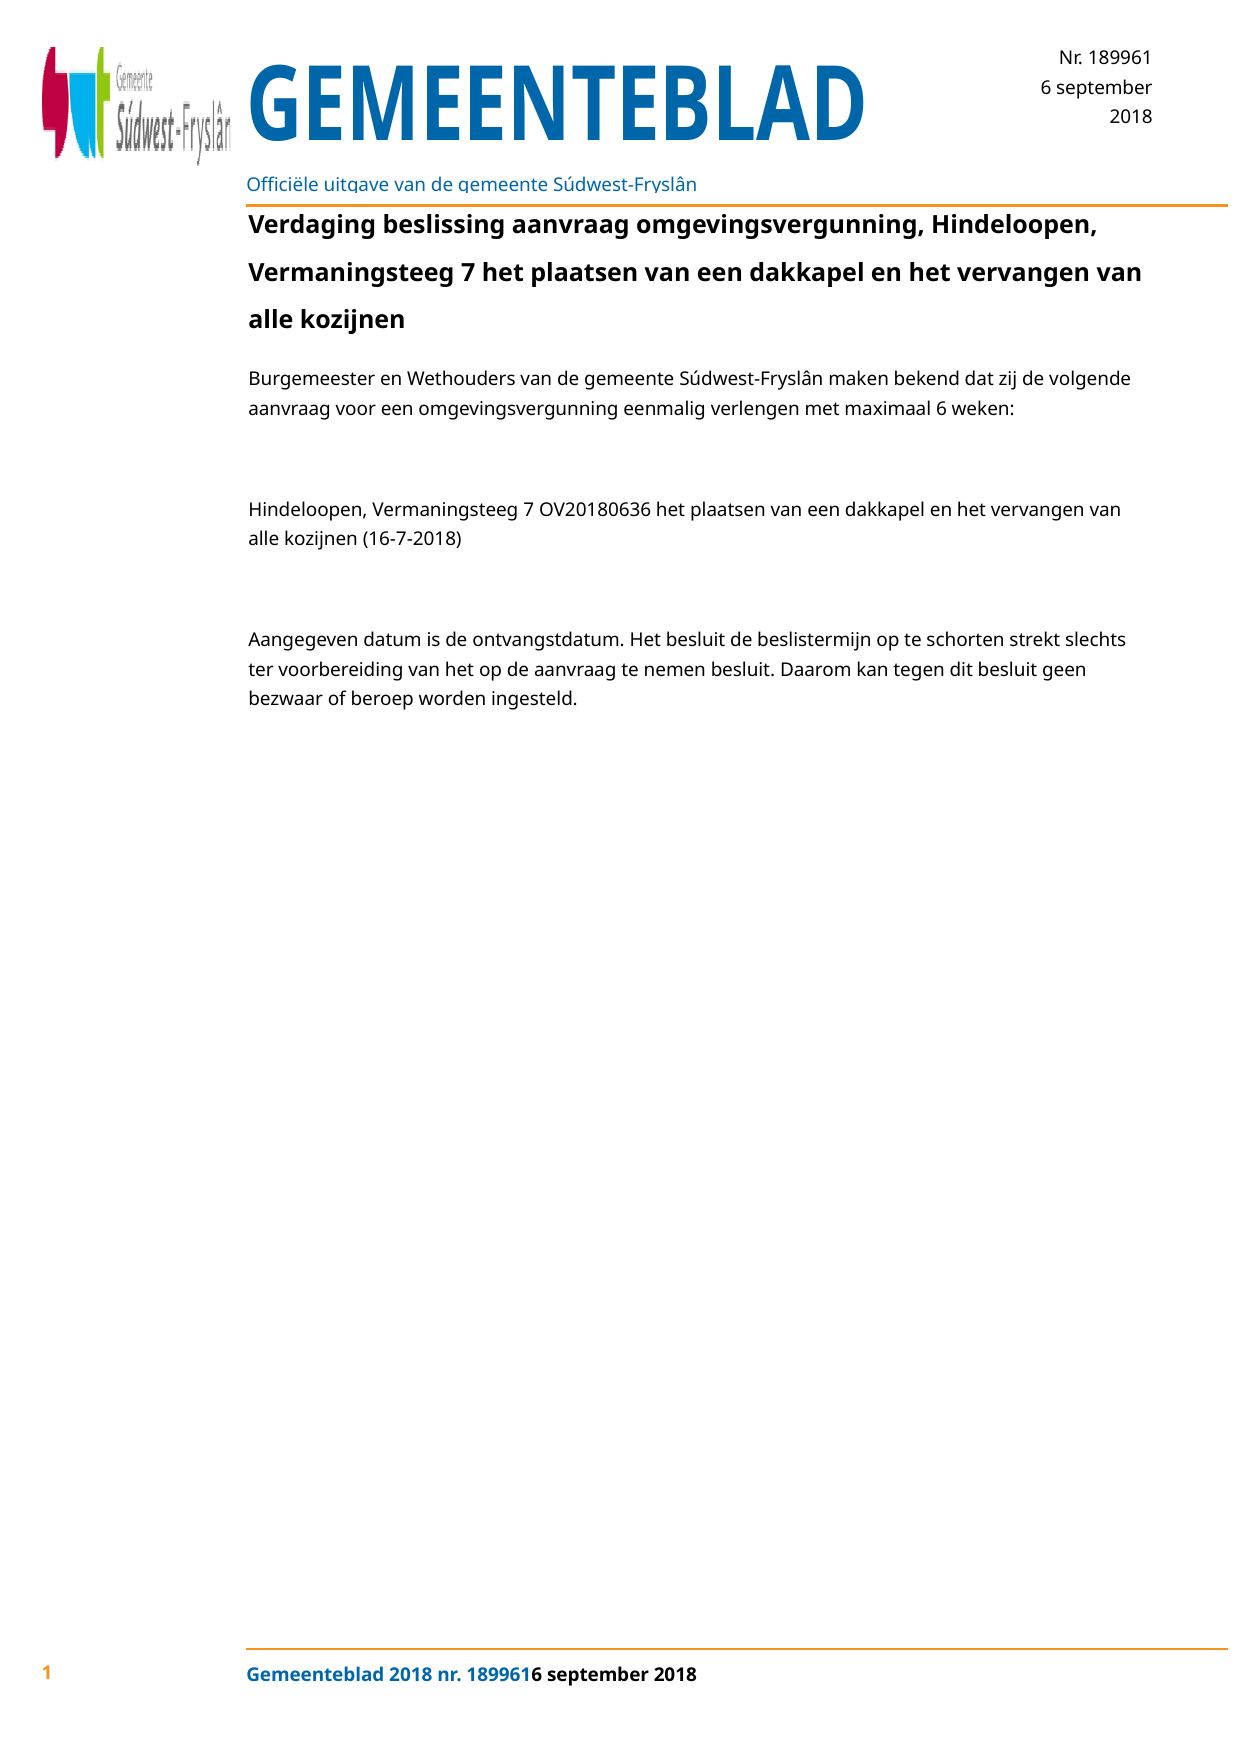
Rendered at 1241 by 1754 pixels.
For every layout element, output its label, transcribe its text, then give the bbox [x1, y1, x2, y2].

text Verdaging beslissing aanvraag omgevingsvergunning, Hindeloopen, Vermaningsteeg 7 het plaatsen van een dakkapel en het vervangen van alle kozijnen [248, 207, 1152, 336]
picture [41, 47, 231, 172]
text Aangegeven datum is de ontvangstdatum. Het besluit de beslistermijn op te schorten strekt slechts ter voorbereiding van het op de aanvraag te nemen besluit. Daarom kan tegen dit besluit geen bezwaar of beroep worden ingesteld. [248, 626, 1152, 711]
text Burgemeester en Wethouders van de gemeente Súdwest-Fryslân maken bekend dat zij de volgende aanvraag voor een omgevingsvergunning eenmalig verlengen met maximaal 6 weken: [248, 366, 1152, 421]
text Hindeloopen, Vermaningsteeg 7 OV20180636 het plaatsen van een dakkapel en het vervangen van alle kozijnen (16-7-2018) [248, 496, 1152, 551]
